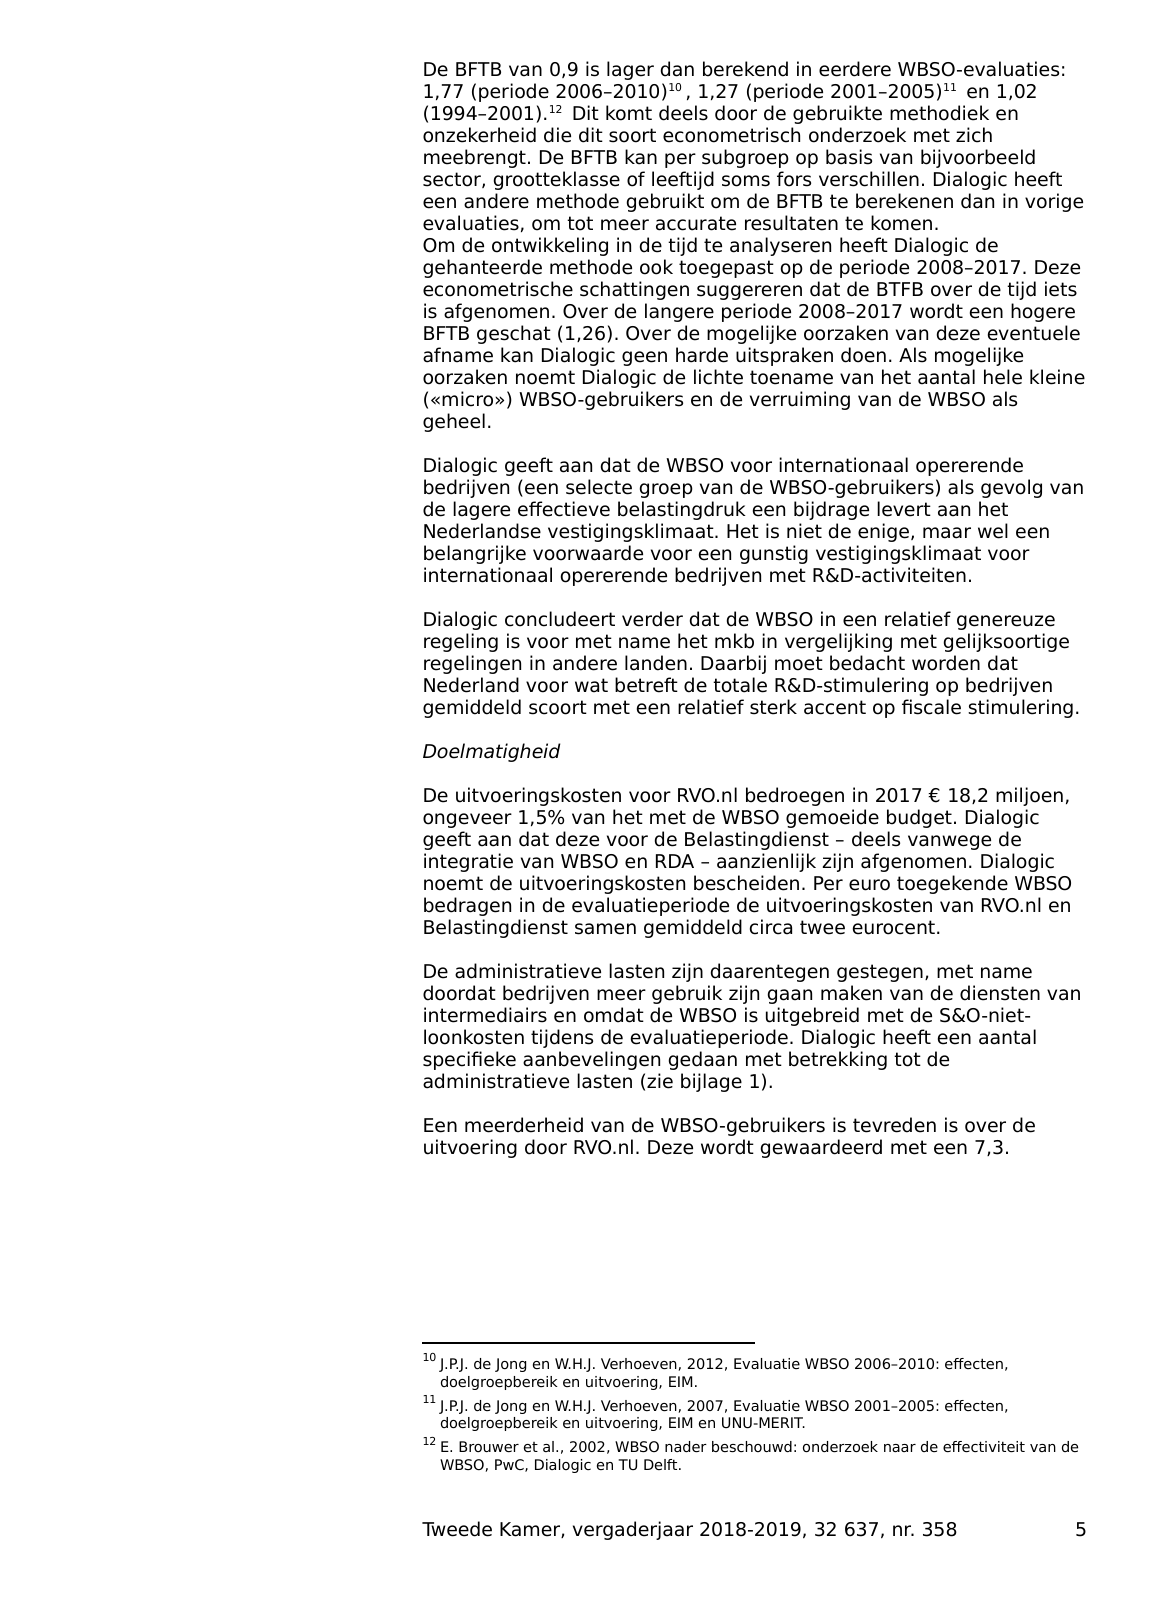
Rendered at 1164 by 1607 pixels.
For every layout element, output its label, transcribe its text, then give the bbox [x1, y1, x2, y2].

text De administratieve lasten zijn daarentegen gestegen, met name doordat bedrijven meer gebruik zijn gaan maken van de diensten van intermediairs en omdat de WBSO is uitgebreid met de S&O-niet-loonkosten tijdens de evaluatieperiode. Dialogic heeft een aantal specifieke aanbevelingen gedaan met betrekking tot de administratieve lasten (zie bijlage 1). [422, 961, 1087, 1093]
text De BFTB van 0,9 is lager dan berekend in eerdere WBSO-evaluaties: 1,77 (periode 2006–2010), 1,27 (periode 2001–2005) en 1,02 (1994–2001). Dit komt deels door de gebruikte methodiek en onzekerheid die dit soort econometrisch onderzoek met zich meebrengt. De BFTB kan per subgroep op basis van bijvoorbeeld sector, grootteklasse of leeftijd soms fors verschillen. Dialogic heeft een andere methode gebruikt om de BFTB te berekenen dan in vorige evaluaties, om tot meer accurate resultaten te komen. [422, 59, 1087, 235]
text Dialogic geeft aan dat de WBSO voor internationaal opererende bedrijven (een selecte groep van de WBSO-gebruikers) als gevolg van de lagere effectieve belastingdruk een bijdrage levert aan het Nederlandse vestigingsklimaat. Het is niet de enige, maar wel een belangrijke voorwaarde voor een gunstig vestigingsklimaat voor internationaal opererende bedrijven met R&D-activiteiten. [422, 455, 1087, 587]
text J.P.J. de Jong en W.H.J. Verhoeven, 2007, Evaluatie WBSO 2001–2005: effecten, doelgroepbereik en uitvoering, EIM en UNU-MERIT. [422, 1393, 1087, 1432]
subtitle Doelmatigheid [422, 741, 1087, 763]
text E. Brouwer et al., 2002, WBSO nader beschouwd: onderzoek naar de effectiviteit van de WBSO, PwC, Dialogic en TU Delft. [422, 1435, 1087, 1474]
text Een meerderheid van de WBSO-gebruikers is tevreden is over de uitvoering door RVO.nl. Deze wordt gewaardeerd met een 7,3. [422, 1115, 1087, 1159]
text De uitvoeringskosten voor RVO.nl bedroegen in 2017 € 18,2 miljoen, ongeveer 1,5% van het met de WBSO gemoeide budget. Dialogic geeft aan dat deze voor de Belastingdienst – deels vanwege de integratie van WBSO en RDA – aanzienlijk zijn afgenomen. Dialogic noemt de uitvoeringskosten bescheiden. Per euro toegekende WBSO bedragen in de evaluatieperiode de uitvoeringskosten van RVO.nl en Belastingdienst samen gemiddeld circa twee eurocent. [422, 785, 1087, 939]
text Om de ontwikkeling in de tijd te analyseren heeft Dialogic de gehanteerde methode ook toegepast op de periode 2008–2017. Deze econometrische schattingen suggereren dat de BTFB over de tijd iets is afgenomen. Over de langere periode 2008–2017 wordt een hogere BFTB geschat (1,26). Over de mogelijke oorzaken van deze eventuele afname kan Dialogic geen harde uitspraken doen. Als mogelijke oorzaken noemt Dialogic de lichte toename van het aantal hele kleine («micro») WBSO-gebruikers en de verruiming van de WBSO als geheel. [422, 235, 1087, 433]
text J.P.J. de Jong en W.H.J. Verhoeven, 2012, Evaluatie WBSO 2006–2010: effecten, doelgroepbereik en uitvoering, EIM. [422, 1352, 1087, 1391]
text Dialogic concludeert verder dat de WBSO in een relatief genereuze regeling is voor met name het mkb in vergelijking met gelijksoortige regelingen in andere landen. Daarbij moet bedacht worden dat Nederland voor wat betreft de totale R&D-stimulering op bedrijven gemiddeld scoort met een relatief sterk accent op fiscale stimulering. [422, 609, 1087, 719]
